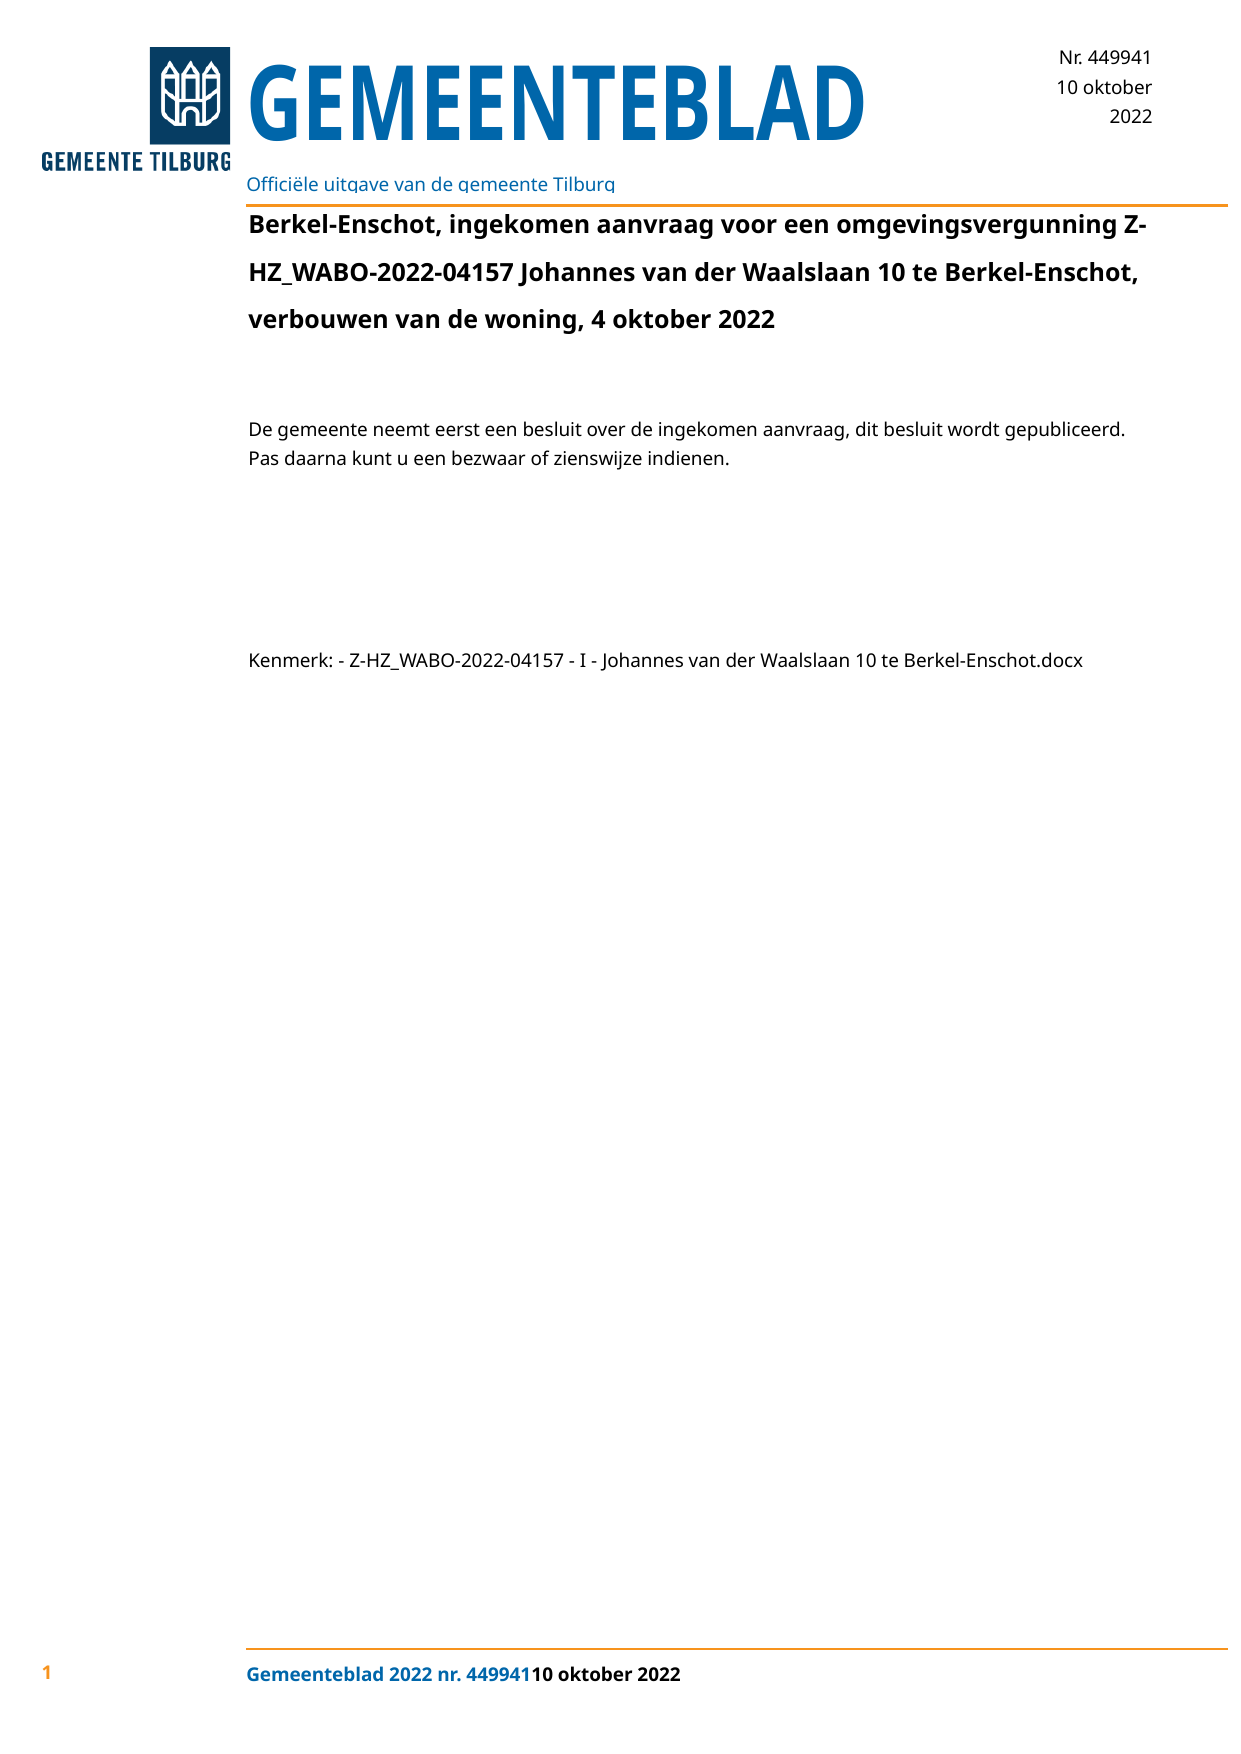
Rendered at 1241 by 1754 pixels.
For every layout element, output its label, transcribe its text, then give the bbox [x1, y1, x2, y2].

text Berkel-Enschot, ingekomen aanvraag voor een omgevingsvergunning Z-HZ_WABO-2022-04157 Johannes van der Waalslaan 10 te Berkel-Enschot, verbouwen van de woning, 4 oktober 2022 [248, 207, 1152, 336]
text Kenmerk: - Z-HZ_WABO-2022-04157 - I - Johannes van der Waalslaan 10 te Berkel-Enschot.docx [248, 647, 1152, 673]
text De gemeente neemt eerst een besluit over de ingekomen aanvraag, dit besluit wordt gepubliceerd. Pas daarna kunt u een bezwaar of zienswijze indienen. [248, 416, 1152, 471]
picture [41, 47, 231, 172]
